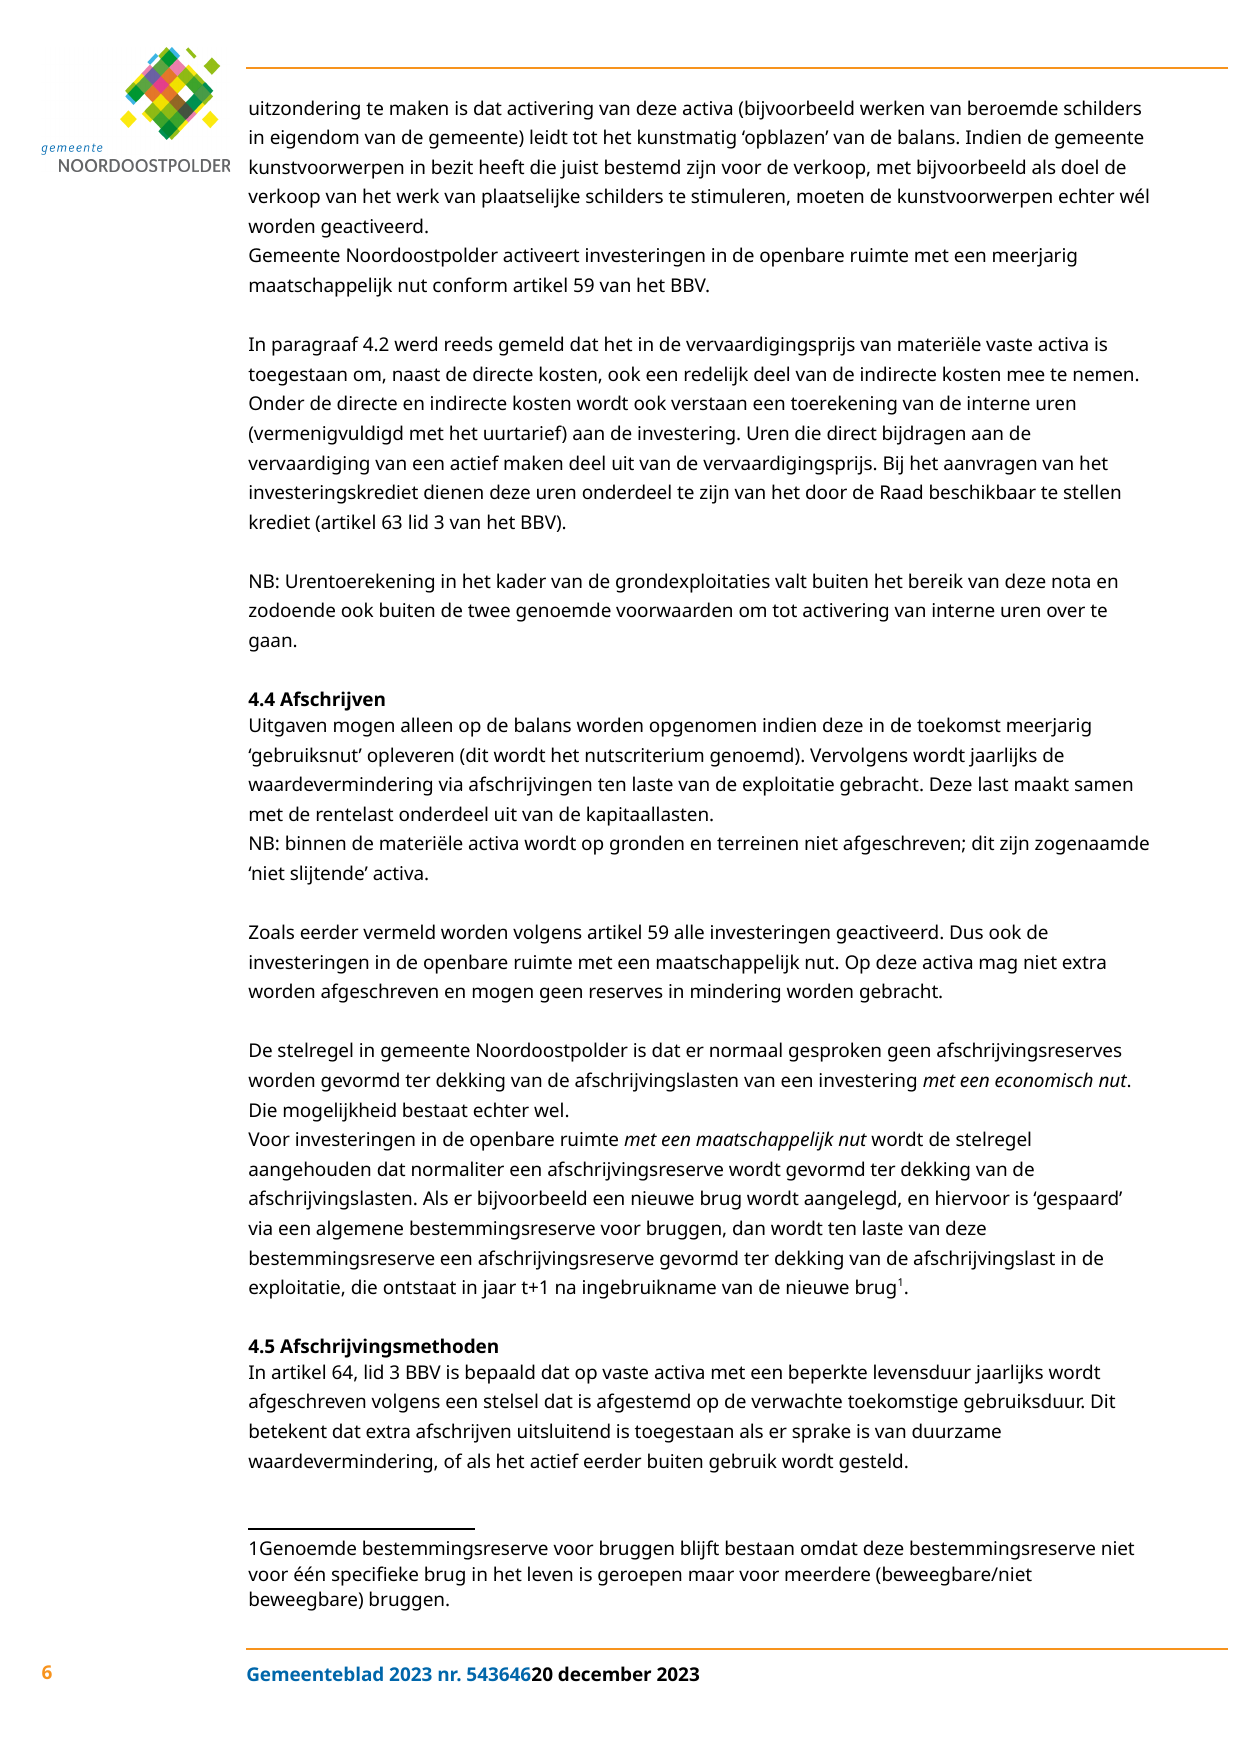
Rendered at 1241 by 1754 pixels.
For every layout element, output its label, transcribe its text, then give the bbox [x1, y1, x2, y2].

text 4.5 Afschrijvingsmethoden [248, 1333, 1152, 1359]
text Voor investeringen in de openbare ruimte met een maatschappelijk nut wordt de stelregel aangehouden dat normaliter een afschrijvingsreserve wordt gevormd ter dekking van de afschrijvingslasten. Als er bijvoorbeeld een nieuwe brug wordt aangelegd, en hiervoor is ‘gespaard’ via een algemene bestemmingsreserve voor bruggen, dan wordt ten laste van deze bestemmingsreserve een afschrijvingsreserve gevormd ter dekking van de afschrijvingslast in de exploitatie, die ontstaat in jaar t+1 na ingebruikname van de nieuwe brug. [248, 1126, 1152, 1300]
text NB: Urentoerekening in het kader van de grondexploitaties valt buiten het bereik van deze nota en zodoende ook buiten de twee genoemde voorwaarden om tot activering van interne uren over te gaan. [248, 568, 1152, 653]
text Zoals eerder vermeld worden volgens artikel 59 alle investeringen geactiveerd. Dus ook de investeringen in de openbare ruimte met een maatschappelijk nut. Op deze activa mag niet extra worden afgeschreven en mogen geen reserves in mindering worden gebracht. [248, 919, 1152, 1004]
text uitzondering te maken is dat activering van deze activa (bijvoorbeeld werken van beroemde schilders in eigendom van de gemeente) leidt tot het kunstmatig ‘opblazen’ van de balans. Indien de gemeente kunstvoorwerpen in bezit heeft die juist bestemd zijn voor de verkoop, met bijvoorbeeld als doel de verkoop van het werk van plaatselijke schilders te stimuleren, moeten de kunstvoorwerpen echter wél worden geactiveerd. [248, 95, 1152, 239]
text 4.4 Afschrijven [248, 686, 1152, 712]
text De stelregel in gemeente Noordoostpolder is dat er normaal gesproken geen afschrijvingsreserves worden gevormd ter dekking van de afschrijvingslasten van een investering met een economisch nut. Die mogelijkheid bestaat echter wel. [248, 1038, 1152, 1122]
picture [41, 47, 231, 172]
text Uitgaven mogen alleen op de balans worden opgenomen indien deze in de toekomst meerjarig ‘gebruiksnut’ opleveren (dit wordt het nutscriterium genoemd). Vervolgens wordt jaarlijks de waardevermindering via afschrijvingen ten laste van de exploitatie gebracht. Deze last maakt samen met de rentelast onderdeel uit van de kapitaallasten. [248, 712, 1152, 827]
text Genoemde bestemmingsreserve voor bruggen blijft bestaan omdat deze bestemmingsreserve niet voor één specifieke brug in het leven is geroepen maar voor meerdere (beweegbare/niet beweegbare) bruggen. [248, 1535, 1152, 1612]
text In artikel 64, lid 3 BBV is bepaald dat op vaste activa met een beperkte levensduur jaarlijks wordt afgeschreven volgens een stelsel dat is afgestemd op de verwachte toekomstige gebruiksduur. Dit betekent dat extra afschrijven uitsluitend is toegestaan als er sprake is van duurzame waardevermindering, of als het actief eerder buiten gebruik wordt gesteld. [248, 1359, 1152, 1474]
text In paragraaf 4.2 werd reeds gemeld dat het in de vervaardigingsprijs van materiële vaste activa is toegestaan om, naast de directe kosten, ook een redelijk deel van de indirecte kosten mee te nemen. Onder de directe en indirecte kosten wordt ook verstaan een toerekening van de interne uren (vermenigvuldigd met het uurtarief) aan de investering. Uren die direct bijdragen aan de vervaardiging van een actief maken deel uit van de vervaardigingsprijs. Bij het aanvragen van het investeringskrediet dienen deze uren onderdeel te zijn van het door de Raad beschikbaar te stellen krediet (artikel 63 lid 3 van het BBV). [248, 331, 1152, 535]
text Gemeente Noordoostpolder activeert investeringen in de openbare ruimte met een meerjarig maatschappelijk nut conform artikel 59 van het BBV. [248, 243, 1152, 298]
text NB: binnen de materiële activa wordt op gronden en terreinen niet afgeschreven; dit zijn zogenaamde ‘niet slijtende’ activa. [248, 831, 1152, 886]
